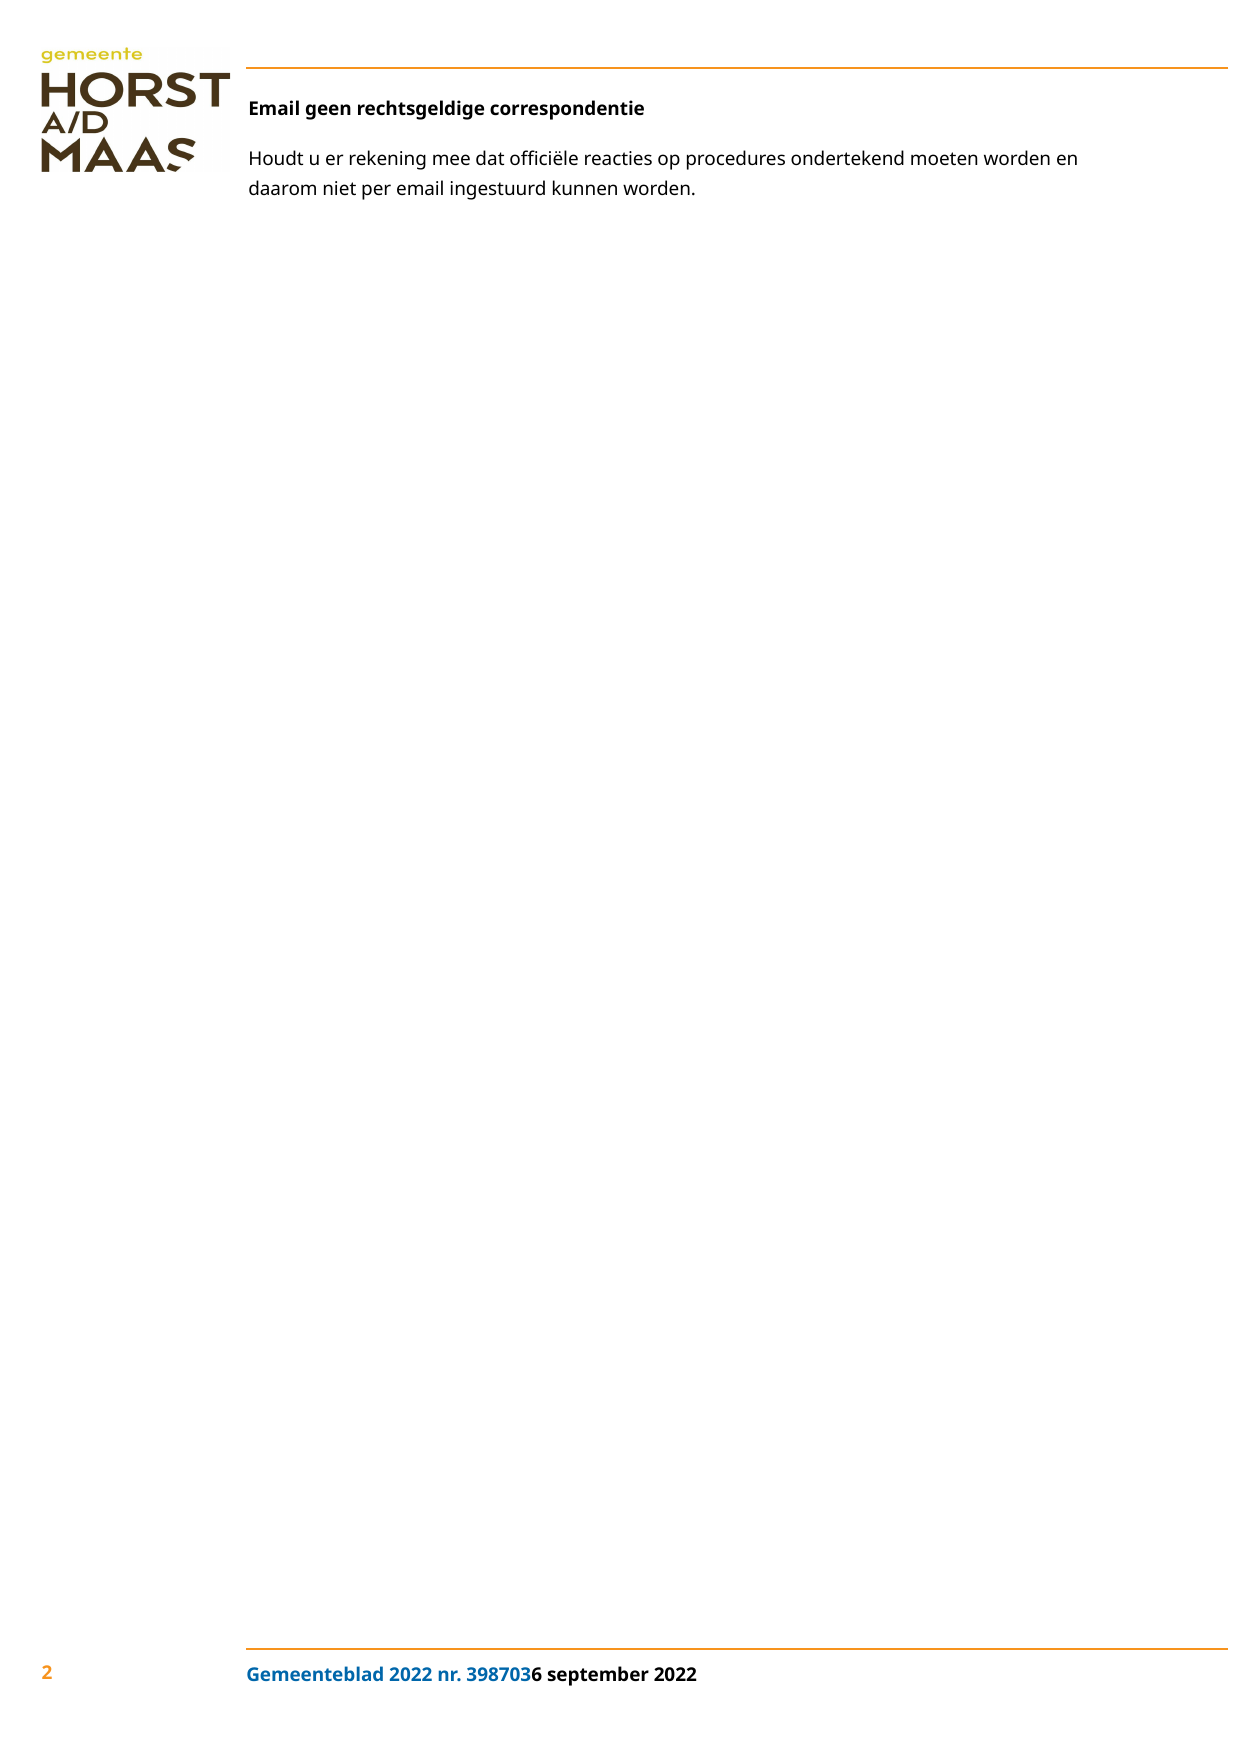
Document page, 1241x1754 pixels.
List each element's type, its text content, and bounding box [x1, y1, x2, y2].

text Houdt u er rekening mee dat officiële reacties op procedures ondertekend moeten worden en daarom niet per email ingestuurd kunnen worden. [248, 145, 1152, 201]
picture [41, 47, 231, 172]
text Email geen rechtsgeldige correspondentie [248, 95, 1152, 121]
